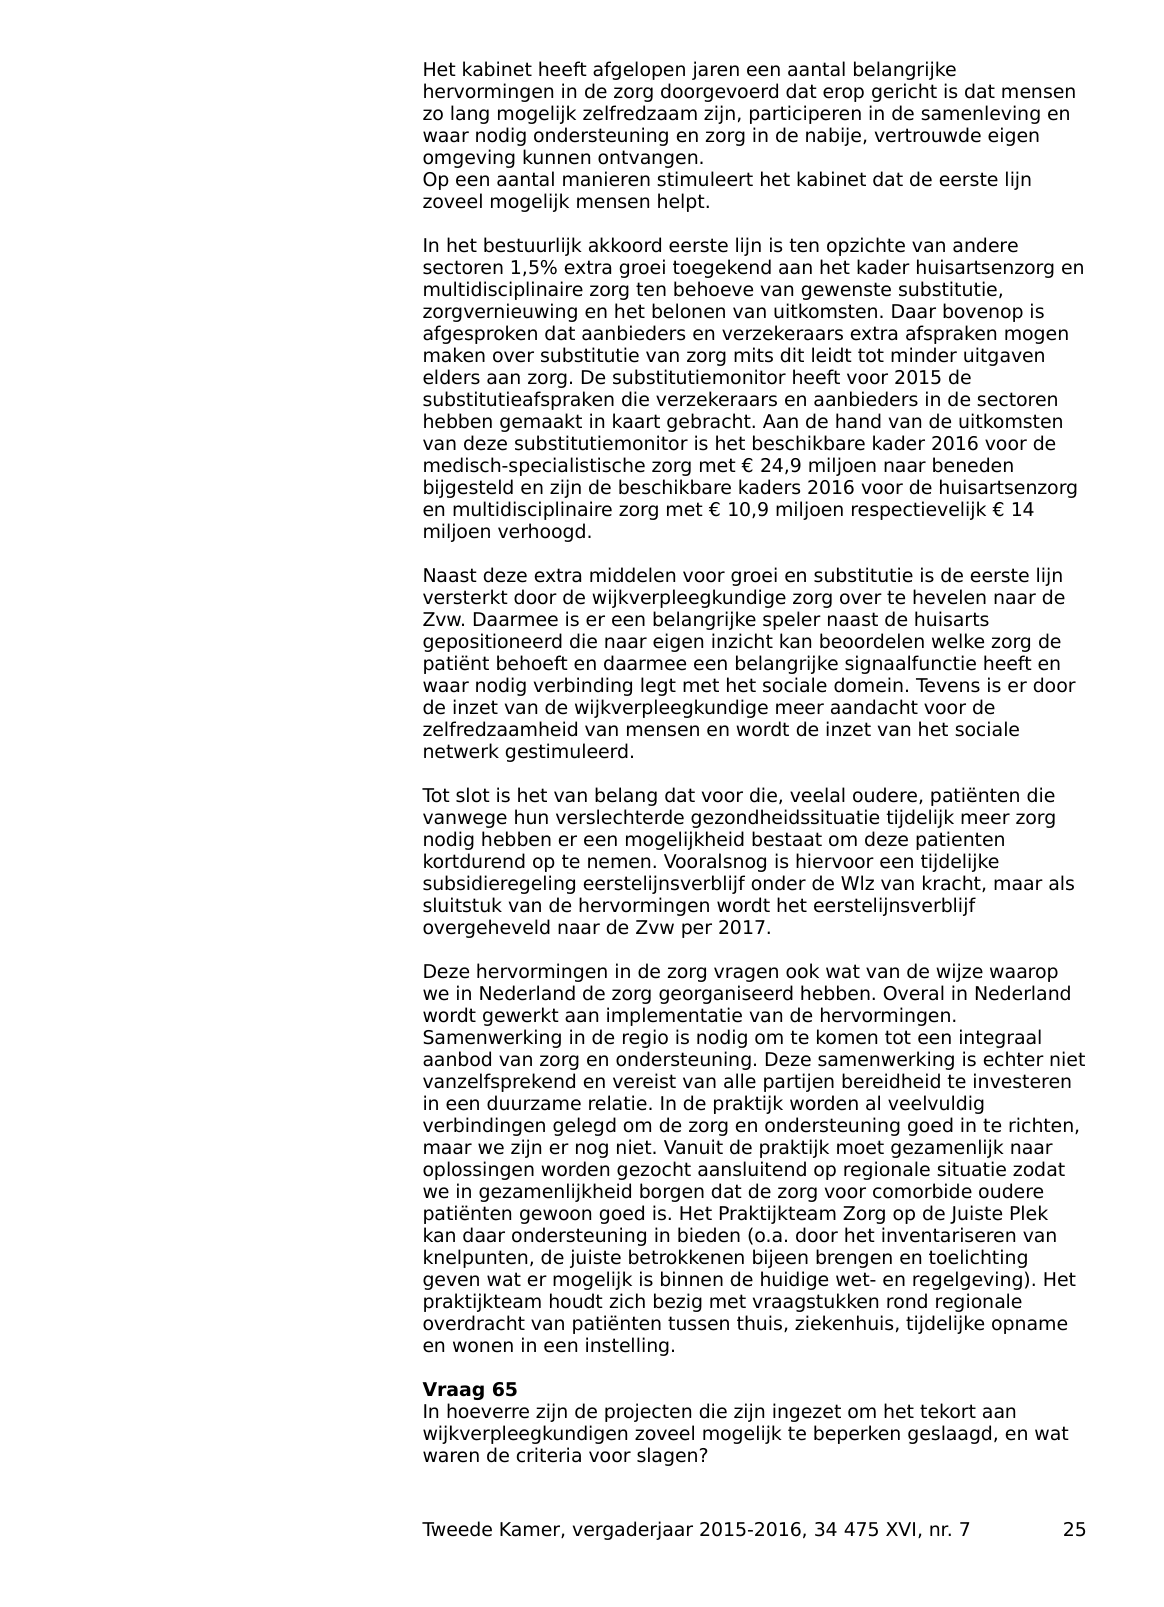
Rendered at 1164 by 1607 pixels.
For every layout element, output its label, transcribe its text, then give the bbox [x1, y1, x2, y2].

text In hoeverre zijn de projecten die zijn ingezet om het tekort aan wijkverpleegkundigen zoveel mogelijk te beperken geslaagd, en wat waren de criteria voor slagen? [422, 1401, 1087, 1467]
text In het bestuurlijk akkoord eerste lijn is ten opzichte van andere sectoren 1,5% extra groei toegekend aan het kader huisartsenzorg en multidisciplinaire zorg ten behoeve van gewenste substitutie, zorgvernieuwing en het belonen van uitkomsten. Daar bovenop is afgesproken dat aanbieders en verzekeraars extra afspraken mogen maken over substitutie van zorg mits dit leidt tot minder uitgaven elders aan zorg. De substitutiemonitor heeft voor 2015 de substitutieafspraken die verzekeraars en aanbieders in de sectoren hebben gemaakt in kaart gebracht. Aan de hand van de uitkomsten van deze substitutiemonitor is het beschikbare kader 2016 voor de medisch-specialistische zorg met € 24,9 miljoen naar beneden bijgesteld en zijn de beschikbare kaders 2016 voor de huisartsenzorg en multidisciplinaire zorg met € 10,9 miljoen respectievelijk € 14 miljoen verhoogd. [422, 235, 1087, 543]
text Naast deze extra middelen voor groei en substitutie is de eerste lijn versterkt door de wijkverpleegkundige zorg over te hevelen naar de Zvw. Daarmee is er een belangrijke speler naast de huisarts gepositioneerd die naar eigen inzicht kan beoordelen welke zorg de patiënt behoeft en daarmee een belangrijke signaalfunctie heeft en waar nodig verbinding legt met het sociale domein. Tevens is er door de inzet van de wijkverpleegkundige meer aandacht voor de zelfredzaamheid van mensen en wordt de inzet van het sociale netwerk gestimuleerd. [422, 565, 1087, 763]
text Het kabinet heeft afgelopen jaren een aantal belangrijke hervormingen in de zorg doorgevoerd dat erop gericht is dat mensen zo lang mogelijk zelfredzaam zijn, participeren in de samenleving en waar nodig ondersteuning en zorg in de nabije, vertrouwde eigen omgeving kunnen ontvangen. [422, 59, 1087, 169]
text Deze hervormingen in de zorg vragen ook wat van de wijze waarop we in Nederland de zorg georganiseerd hebben. Overal in Nederland wordt gewerkt aan implementatie van de hervormingen. Samenwerking in de regio is nodig om te komen tot een integraal aanbod van zorg en ondersteuning. Deze samenwerking is echter niet vanzelfsprekend en vereist van alle partijen bereidheid te investeren in een duurzame relatie. In de praktijk worden al veelvuldig verbindingen gelegd om de zorg en ondersteuning goed in te richten, maar we zijn er nog niet. Vanuit de praktijk moet gezamenlijk naar oplossingen worden gezocht aansluitend op regionale situatie zodat we in gezamenlijkheid borgen dat de zorg voor comorbide oudere patiënten gewoon goed is. Het Praktijkteam Zorg op de Juiste Plek kan daar ondersteuning in bieden (o.a. door het inventariseren van knelpunten, de juiste betrokkenen bijeen brengen en toelichting geven wat er mogelijk is binnen de huidige wet- en regelgeving). Het praktijkteam houdt zich bezig met vraagstukken rond regionale overdracht van patiënten tussen thuis, ziekenhuis, tijdelijke opname en wonen in een instelling. [422, 961, 1087, 1357]
text Vraag 65 [422, 1379, 1087, 1401]
text Op een aantal manieren stimuleert het kabinet dat de eerste lijn zoveel mogelijk mensen helpt. [422, 169, 1087, 213]
text Tot slot is het van belang dat voor die, veelal oudere, patiënten die vanwege hun verslechterde gezondheidssituatie tijdelijk meer zorg nodig hebben er een mogelijkheid bestaat om deze patienten kortdurend op te nemen. Vooralsnog is hiervoor een tijdelijke subsidieregeling eerstelijnsverblijf onder de Wlz van kracht, maar als sluitstuk van de hervormingen wordt het eerstelijnsverblijf overgeheveld naar de Zvw per 2017. [422, 785, 1087, 939]
